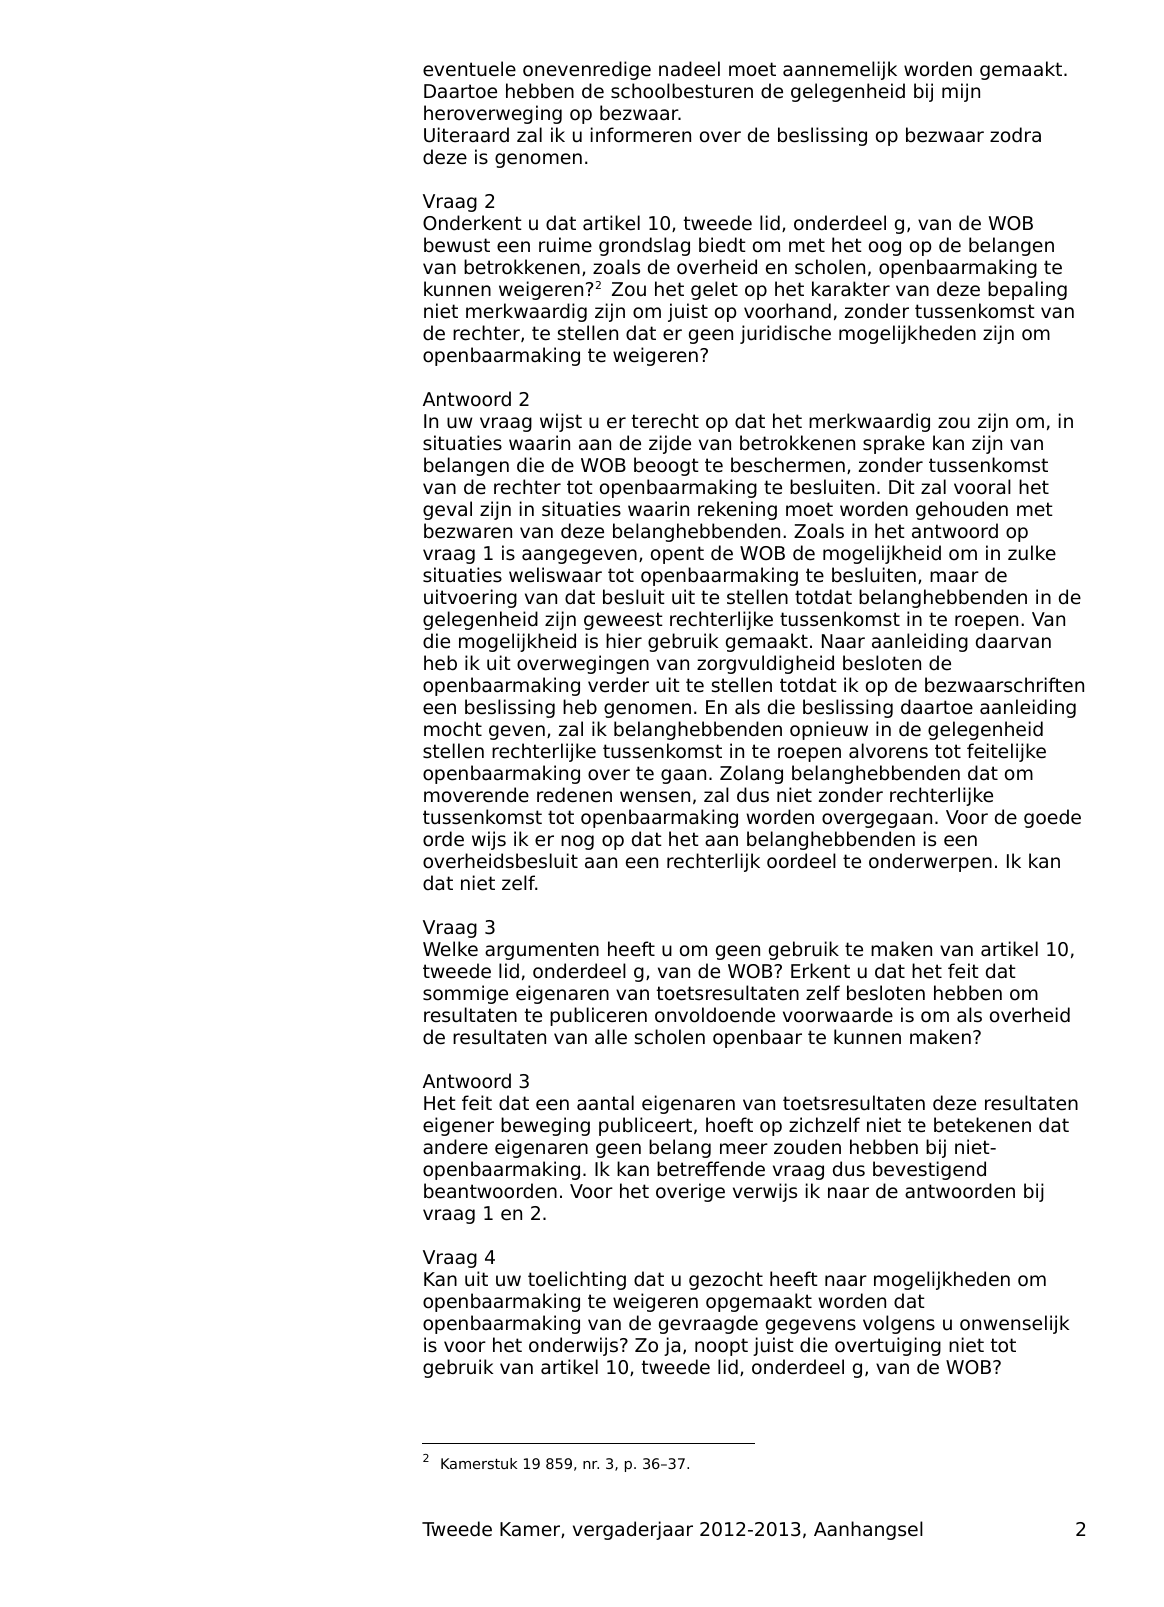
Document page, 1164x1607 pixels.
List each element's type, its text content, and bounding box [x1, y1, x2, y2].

text Antwoord 2 [422, 389, 1087, 411]
text Kan uit uw toelichting dat u gezocht heeft naar mogelijkheden om openbaarmaking te weigeren opgemaakt worden dat openbaarmaking van de gevraagde gegevens volgens u onwenselijk is voor het onderwijs? Zo ja, noopt juist die overtuiging niet tot gebruik van artikel 10, tweede lid, onderdeel g, van de WOB? [422, 1269, 1087, 1379]
text Onderkent u dat artikel 10, tweede lid, onderdeel g, van de WOB bewust een ruime grondslag biedt om met het oog op de belangen van betrokkenen, zoals de overheid en scholen, openbaarmaking te kunnen weigeren? Zou het gelet op het karakter van deze bepaling niet merkwaardig zijn om juist op voorhand, zonder tussenkomst van de rechter, te stellen dat er geen juridische mogelijkheden zijn om openbaarmaking te weigeren? [422, 213, 1087, 367]
text Vraag 3 [422, 917, 1087, 939]
text Uiteraard zal ik u informeren over de beslissing op bezwaar zodra deze is genomen. [422, 125, 1087, 169]
text Welke argumenten heeft u om geen gebruik te maken van artikel 10, tweede lid, onderdeel g, van de WOB? Erkent u dat het feit dat sommige eigenaren van toetsresultaten zelf besloten hebben om resultaten te publiceren onvoldoende voorwaarde is om als overheid de resultaten van alle scholen openbaar te kunnen maken? [422, 939, 1087, 1049]
text Antwoord 3 [422, 1071, 1087, 1093]
text eventuele onevenredige nadeel moet aannemelijk worden gemaakt. Daartoe hebben de schoolbesturen de gelegenheid bij mijn heroverweging op bezwaar. [422, 59, 1087, 125]
text Vraag 4 [422, 1247, 1087, 1269]
text Het feit dat een aantal eigenaren van toetsresultaten deze resultaten eigener beweging publiceert, hoeft op zichzelf niet te betekenen dat andere eigenaren geen belang meer zouden hebben bij niet-openbaarmaking. Ik kan betreffende vraag dus bevestigend beantwoorden. Voor het overige verwijs ik naar de antwoorden bij vraag 1 en 2. [422, 1093, 1087, 1225]
text Vraag 2 [422, 191, 1087, 213]
text In uw vraag wijst u er terecht op dat het merkwaardig zou zijn om, in situaties waarin aan de zijde van betrokkenen sprake kan zijn van belangen die de WOB beoogt te beschermen, zonder tussenkomst van de rechter tot openbaarmaking te besluiten. Dit zal vooral het geval zijn in situaties waarin rekening moet worden gehouden met bezwaren van deze belanghebbenden. Zoals in het antwoord op vraag 1 is aangegeven, opent de WOB de mogelijkheid om in zulke situaties weliswaar tot openbaarmaking te besluiten, maar de uitvoering van dat besluit uit te stellen totdat belanghebbenden in de gelegenheid zijn geweest rechterlijke tussenkomst in te roepen. Van die mogelijkheid is hier gebruik gemaakt. Naar aanleiding daarvan heb ik uit overwegingen van zorgvuldigheid besloten de openbaarmaking verder uit te stellen totdat ik op de bezwaarschriften een beslissing heb genomen. En als die beslissing daartoe aanleiding mocht geven, zal ik belanghebbenden opnieuw in de gelegenheid stellen rechterlijke tussenkomst in te roepen alvorens tot feitelijke openbaarmaking over te gaan. Zolang belanghebbenden dat om moverende redenen wensen, zal dus niet zonder rechterlijke tussenkomst tot openbaarmaking worden overgegaan. Voor de goede orde wijs ik er nog op dat het aan belanghebbenden is een overheidsbesluit aan een rechterlijk oordeel te onderwerpen. Ik kan dat niet zelf. [422, 411, 1087, 895]
text Kamerstuk 19 859, nr. 3, p. 36–37. [422, 1452, 1087, 1474]
